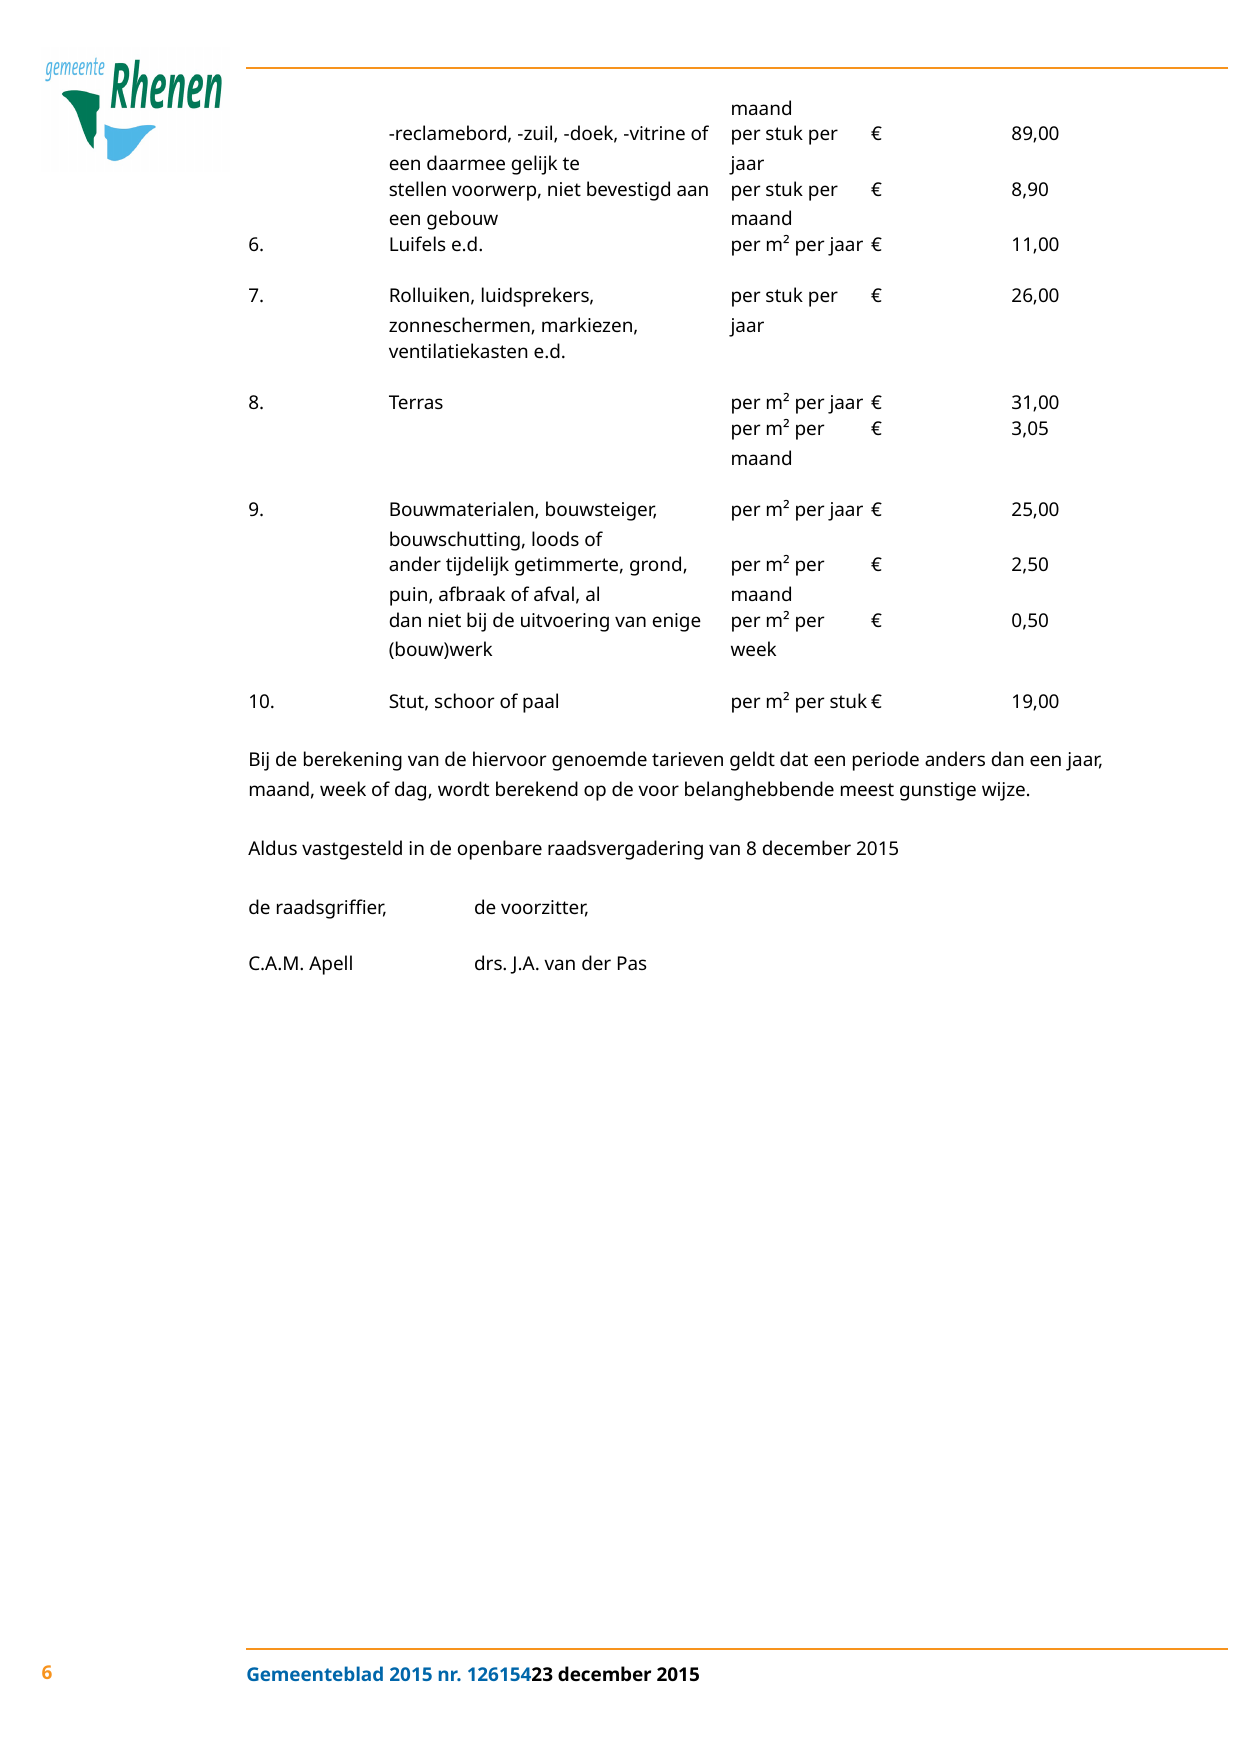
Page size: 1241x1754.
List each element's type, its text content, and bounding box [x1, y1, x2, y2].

table_cell 31,00 [1011, 389, 1152, 415]
table_cell 11,00 [1011, 231, 1152, 257]
table_cell [871, 662, 1011, 688]
table_cell 25,00 [1011, 496, 1152, 551]
table_cell € [871, 176, 1011, 231]
text Bij de berekening van de hiervoor genoemde tarieven geldt dat een periode anders dan een jaar, maand, week of dag, wordt berekend op de voor belanghebbende meest gunstige wijze. [248, 746, 1152, 802]
table_cell 10. [248, 688, 388, 713]
table_cell 19,00 [1011, 688, 1152, 713]
table_cell per stuk per maand [730, 176, 871, 231]
table_cell [1011, 364, 1152, 389]
picture [41, 47, 231, 172]
table_cell 9. [248, 496, 388, 551]
table_cell 2,50 [1011, 551, 1152, 607]
table_cell 89,00 [1011, 121, 1152, 176]
table_cell per m² per jaar [730, 231, 871, 257]
table_cell [730, 364, 871, 389]
table_cell dan niet bij de uitvoering van enige (bouw)werk [389, 607, 730, 662]
table_cell [389, 470, 730, 496]
table_cell per m² per maand [730, 415, 871, 470]
table_cell -reclamebord, -zuil, -doek, -vitrine of een daarmee gelijk te [389, 121, 730, 176]
table_cell [248, 662, 388, 688]
table_cell per m² per maand [730, 551, 871, 607]
table_cell 6. [248, 231, 388, 257]
table_cell [248, 338, 388, 364]
table_cell 3,05 [1011, 415, 1152, 470]
table_cell € [871, 231, 1011, 257]
table_cell Luifels e.d. [389, 231, 730, 257]
table_cell C.A.M. Apell [248, 950, 474, 975]
table_cell per m² per jaar [730, 496, 871, 551]
table_cell [871, 364, 1011, 389]
table_header de raadsgriffier, [248, 894, 474, 950]
table_cell [1011, 95, 1152, 121]
table_cell [871, 470, 1011, 496]
table_cell maand [730, 95, 871, 121]
table_cell [389, 662, 730, 688]
text Aldus vastgesteld in de openbare raadsvergadering van 8 december 2015 [248, 835, 1152, 861]
table_cell [871, 95, 1011, 121]
table_cell per m² per stuk [730, 688, 871, 713]
table_cell Stut, schoor of paal [389, 688, 730, 713]
table_cell € [871, 121, 1011, 176]
table_cell [248, 415, 388, 470]
table_cell Terras [389, 389, 730, 415]
table_cell [871, 257, 1011, 283]
table_cell 7. [248, 283, 388, 338]
table_cell [248, 470, 388, 496]
table_cell [730, 470, 871, 496]
table_cell 26,00 [1011, 283, 1152, 338]
table_cell stellen voorwerp, niet bevestigd aan een gebouw [389, 176, 730, 231]
table_cell [389, 364, 730, 389]
table_cell € [871, 283, 1011, 338]
table_cell per m² per week [730, 607, 871, 662]
table_cell per m² per jaar [730, 389, 871, 415]
table_cell per stuk per jaar [730, 121, 871, 176]
table_cell [1011, 257, 1152, 283]
table_cell [389, 415, 730, 470]
table_cell Rolluiken, luidsprekers, zonneschermen, markiezen, [389, 283, 730, 338]
table_cell € [871, 607, 1011, 662]
table_cell drs. J.A. van der Pas [474, 950, 700, 975]
table_cell [1011, 338, 1152, 364]
table_cell ventilatiekasten e.d. [389, 338, 730, 364]
table_cell € [871, 389, 1011, 415]
table_cell [730, 662, 871, 688]
table_cell € [871, 415, 1011, 470]
table_cell [248, 176, 388, 231]
table_cell [248, 607, 388, 662]
table_cell 0,50 [1011, 607, 1152, 662]
table_cell [730, 257, 871, 283]
table_cell [730, 338, 871, 364]
table_cell [1011, 662, 1152, 688]
table_header de voorzitter, [474, 894, 700, 950]
table_cell [248, 121, 388, 176]
table_cell Bouwmaterialen, bouwsteiger, bouwschutting, loods of [389, 496, 730, 551]
table_cell [1011, 470, 1152, 496]
table_cell 8. [248, 389, 388, 415]
table_cell [871, 338, 1011, 364]
table_cell € [871, 688, 1011, 713]
table_cell [248, 257, 388, 283]
table_cell [389, 257, 730, 283]
table_cell per stuk per jaar [730, 283, 871, 338]
table_cell [248, 95, 388, 121]
table_cell ander tijdelijk getimmerte, grond, puin, afbraak of afval, al [389, 551, 730, 607]
table_cell 8,90 [1011, 176, 1152, 231]
table_cell [248, 551, 388, 607]
table_cell € [871, 551, 1011, 607]
table_cell € [871, 496, 1011, 551]
table_cell [248, 364, 388, 389]
table_cell [389, 95, 730, 121]
